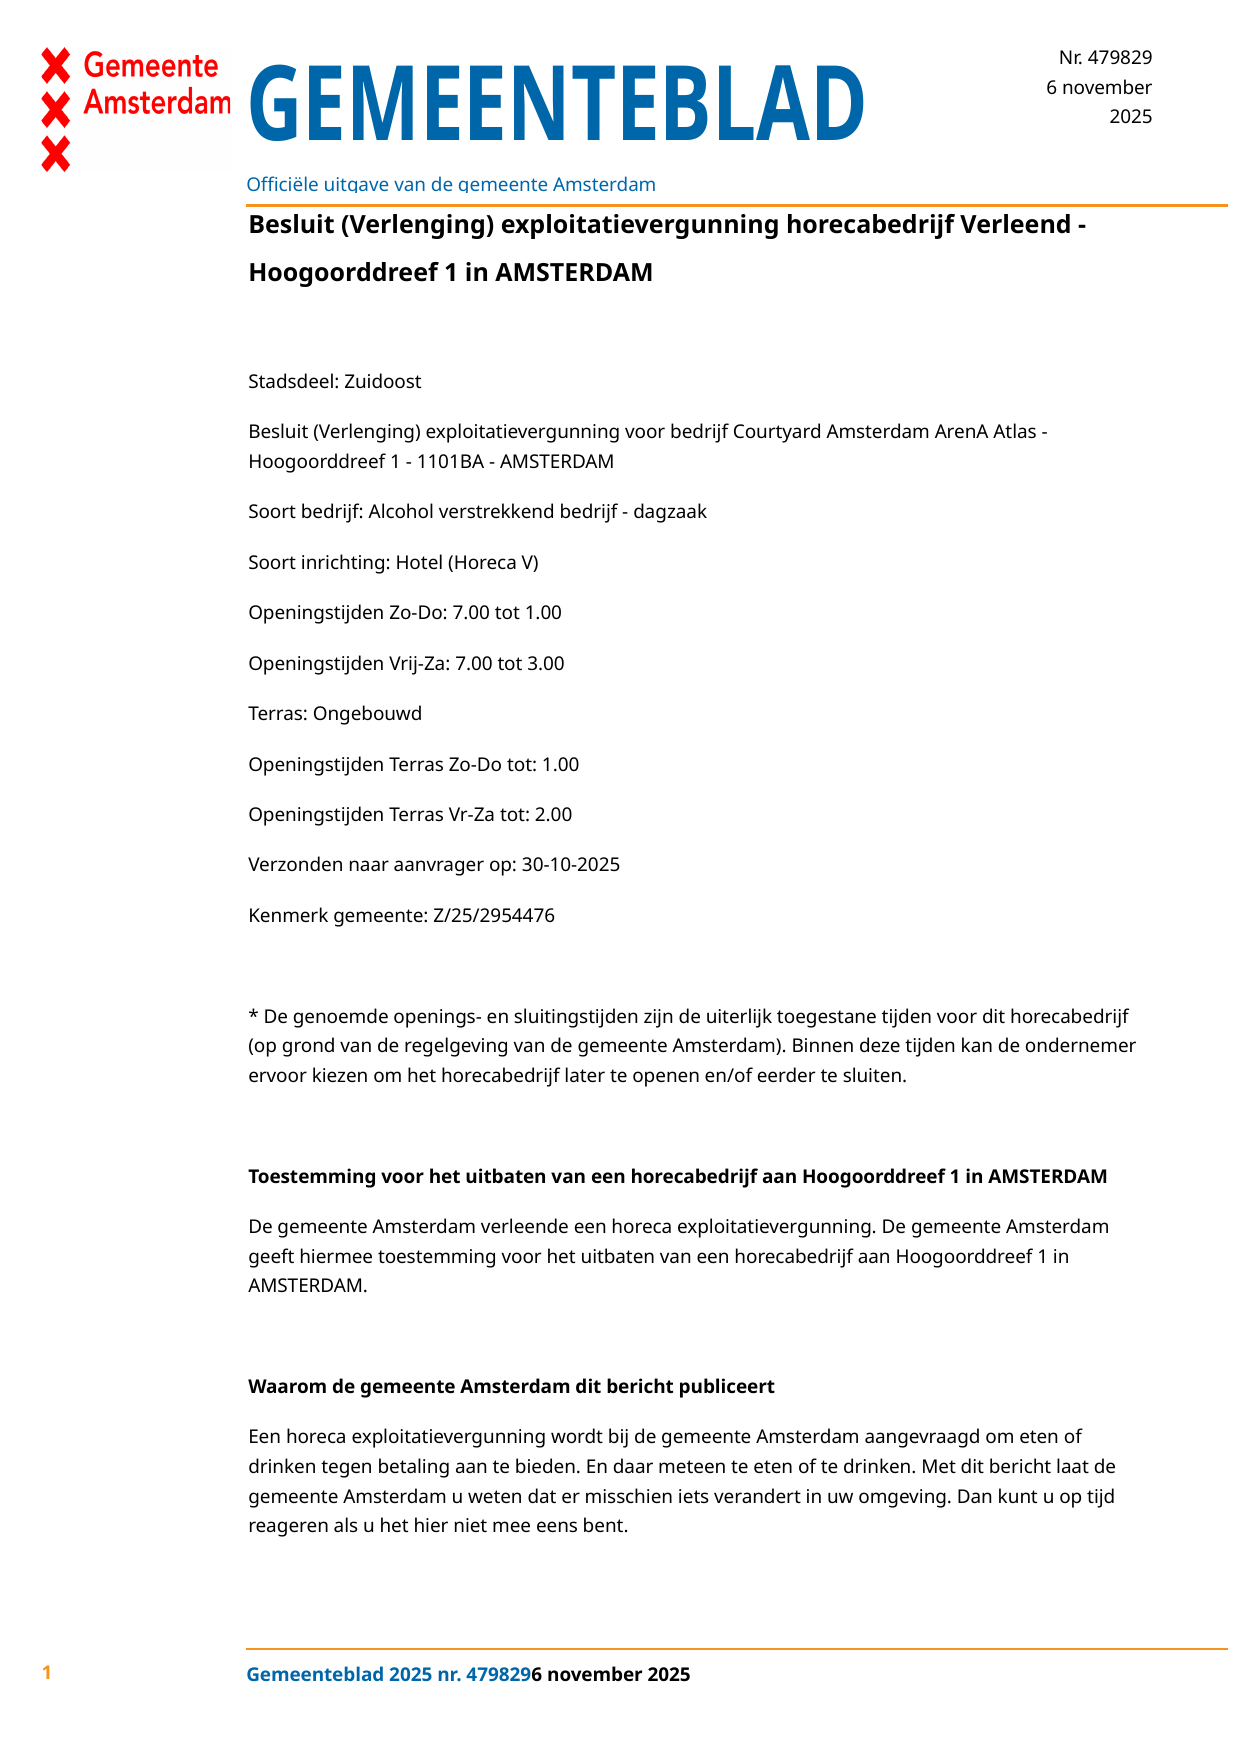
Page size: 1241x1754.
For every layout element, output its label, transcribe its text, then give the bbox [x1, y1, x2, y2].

text Besluit (Verlenging) exploitatievergunning voor bedrijf Courtyard Amsterdam ArenA Atlas - Hoogoorddreef 1 - 1101BA - AMSTERDAM [248, 419, 1152, 474]
text Toestemming voor het uitbaten van een horecabedrijf aan Hoogoorddreef 1 in AMSTERDAM [248, 1163, 1152, 1189]
text Openingstijden Zo-Do: 7.00 tot 1.00 [248, 599, 1152, 625]
text Stadsdeel: Zuidoost [248, 368, 1152, 394]
text Waarom de gemeente Amsterdam dit bericht publiceert [248, 1373, 1152, 1399]
picture [41, 47, 231, 172]
text Besluit (Verlenging) exploitatievergunning horecabedrijf Verleend - Hoogoorddreef 1 in AMSTERDAM [248, 207, 1152, 288]
text Kenmerk gemeente: Z/25/2954476 [248, 902, 1152, 928]
text Soort bedrijf: Alcohol verstrekkend bedrijf - dagzaak [248, 499, 1152, 524]
text Openingstijden Vrij-Za: 7.00 tot 3.00 [248, 650, 1152, 676]
text Terras: Ongebouwd [248, 700, 1152, 726]
text * De genoemde openings- en sluitingstijden zijn de uiterlijk toegestane tijden voor dit horecabedrijf (op grond van de regelgeving van de gemeente Amsterdam). Binnen deze tijden kan de ondernemer ervoor kiezen om het horecabedrijf later te openen en/of eerder te sluiten. [248, 1003, 1152, 1088]
text Openingstijden Terras Vr-Za tot: 2.00 [248, 801, 1152, 827]
text Verzonden naar aanvrager op: 30-10-2025 [248, 852, 1152, 877]
text De gemeente Amsterdam verleende een horeca exploitatievergunning. De gemeente Amsterdam geeft hiermee toestemming voor het uitbaten van een horecabedrijf aan Hoogoorddreef 1 in AMSTERDAM. [248, 1213, 1152, 1298]
text Een horeca exploitatievergunning wordt bij de gemeente Amsterdam aangevraagd om eten of drinken tegen betaling aan te bieden. En daar meteen te eten of te drinken. Met dit bericht laat de gemeente Amsterdam u weten dat er misschien iets verandert in uw omgeving. Dan kunt u op tijd reageren als u het hier niet mee eens bent. [248, 1424, 1152, 1538]
text Openingstijden Terras Zo-Do tot: 1.00 [248, 751, 1152, 777]
text Soort inrichting: Hotel (Horeca V) [248, 549, 1152, 575]
